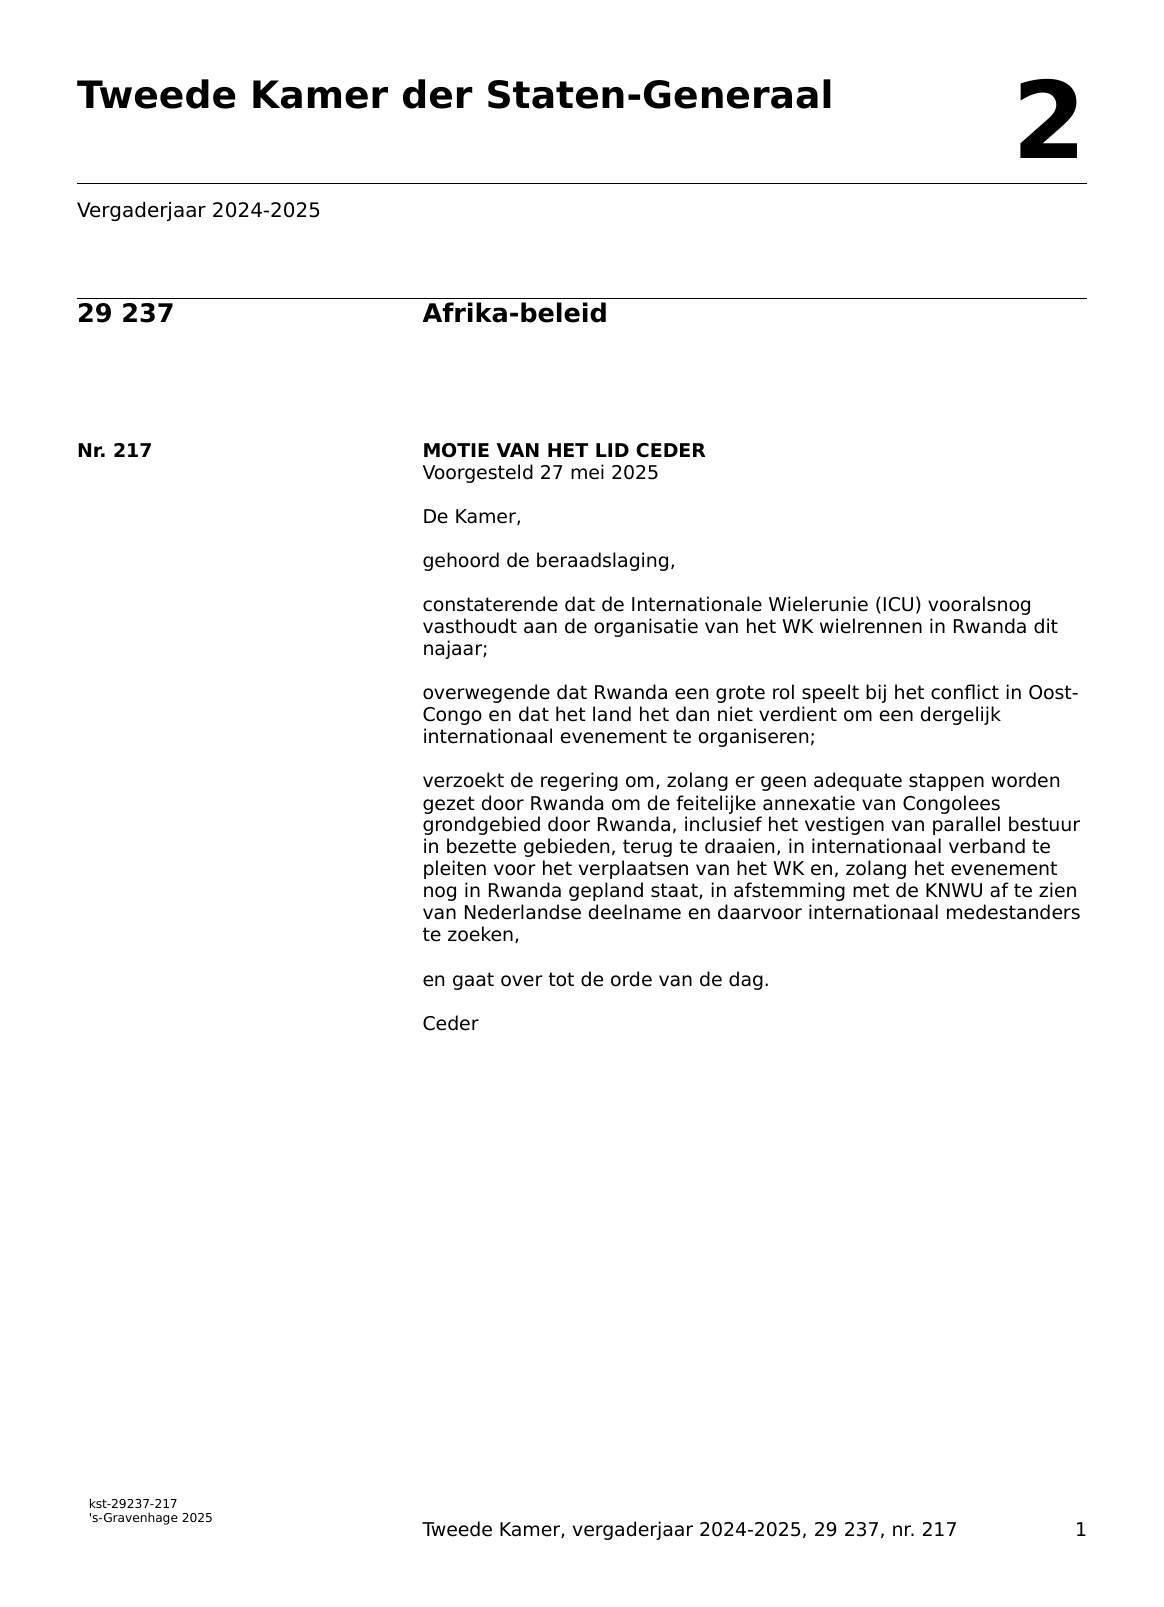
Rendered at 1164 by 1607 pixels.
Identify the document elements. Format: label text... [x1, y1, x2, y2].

table_header 2 [886, 59, 1087, 183]
text De Kamer, [422, 506, 1087, 528]
text gehoord de beraadslaging, [422, 550, 1087, 572]
text Ceder [422, 1013, 1087, 1034]
text Voorgesteld 27 mei 2025 [422, 462, 1087, 484]
text kst-29237-217 [88, 1497, 323, 1511]
subtitle 29 237 Afrika-beleid [77, 299, 1087, 329]
table_cell Vergaderjaar 2024-2025 [77, 184, 1087, 298]
text overwegende dat Rwanda een grote rol speelt bij het conflict in Oost-Congo en dat het land het dan niet verdient om een dergelijk internationaal evenement te organiseren; [422, 682, 1087, 748]
subtitle Nr. 217 MOTIE VAN HET LID CEDER [77, 440, 1087, 462]
text 's-Gravenhage 2025 [88, 1511, 323, 1525]
text en gaat over tot de orde van de dag. [422, 968, 1087, 990]
text verzoekt de regering om, zolang er geen adequate stappen worden gezet door Rwanda om de feitelijke annexatie van Congolees grondgebied door Rwanda, inclusief het vestigen van parallel bestuur in bezette gebieden, terug te draaien, in internationaal verband te pleiten voor het verplaatsen van het WK en, zolang het evenement nog in Rwanda gepland staat, in afstemming met de KNWU af te zien van Nederlandse deelname en daarvoor internationaal medestanders te zoeken, [422, 770, 1087, 946]
table_header Tweede Kamer der Staten-Generaal [77, 59, 886, 183]
text constaterende dat de Internationale Wielerunie (ICU) vooralsnog vasthoudt aan de organisatie van het WK wielrennen in Rwanda dit najaar; [422, 594, 1087, 660]
